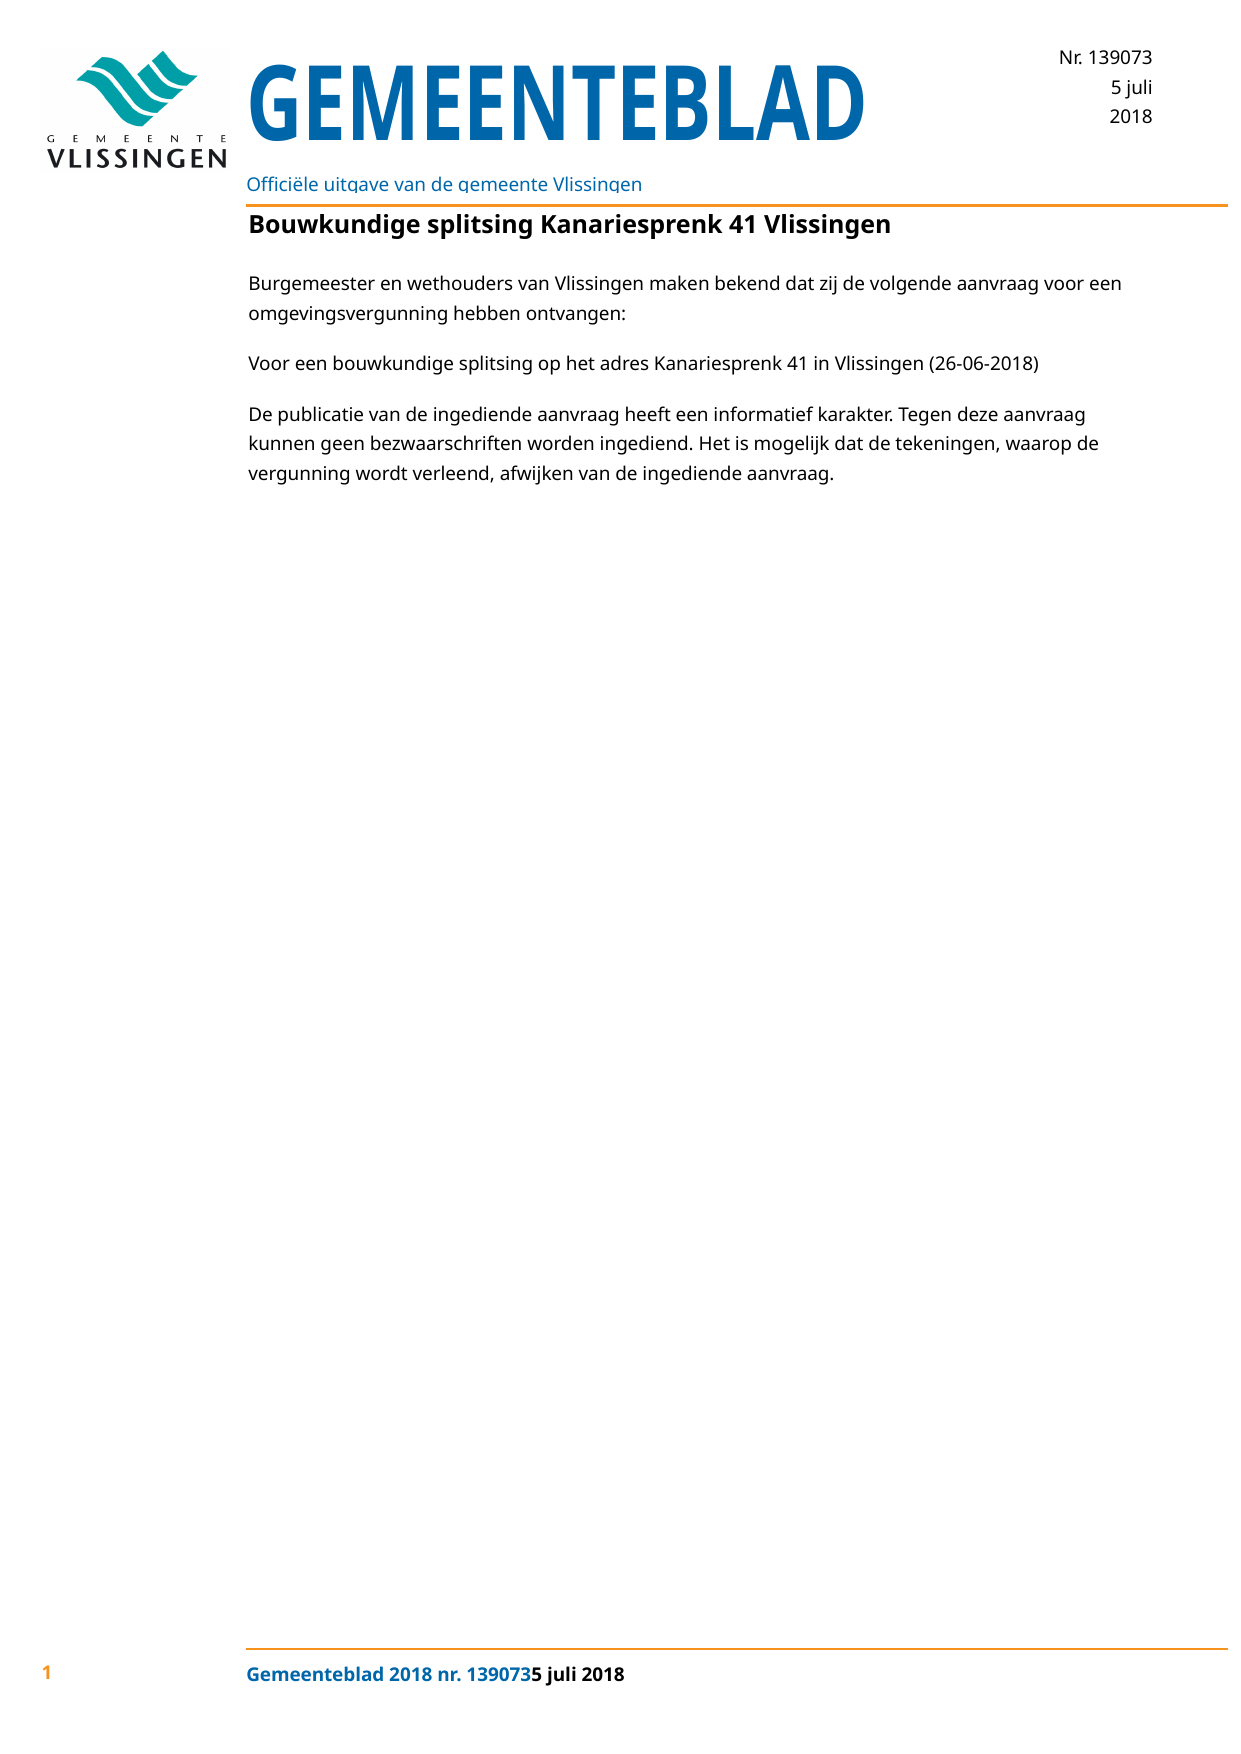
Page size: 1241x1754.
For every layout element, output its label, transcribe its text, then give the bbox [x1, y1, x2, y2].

text Bouwkundige splitsing Kanariesprenk 41 Vlissingen [248, 207, 1152, 241]
picture [41, 47, 231, 172]
text Voor een bouwkundige splitsing op het adres Kanariesprenk 41 in Vlissingen (26-06-2018) [248, 350, 1152, 376]
text De publicatie van de ingediende aanvraag heeft een informatief karakter. Tegen deze aanvraag kunnen geen bezwaarschriften worden ingediend. Het is mogelijk dat de tekeningen, waarop de vergunning wordt verleend, afwijken van de ingediende aanvraag. [248, 401, 1152, 486]
text Burgemeester en wethouders van Vlissingen maken bekend dat zij de volgende aanvraag voor een omgevingsvergunning hebben ontvangen: [248, 270, 1152, 326]
